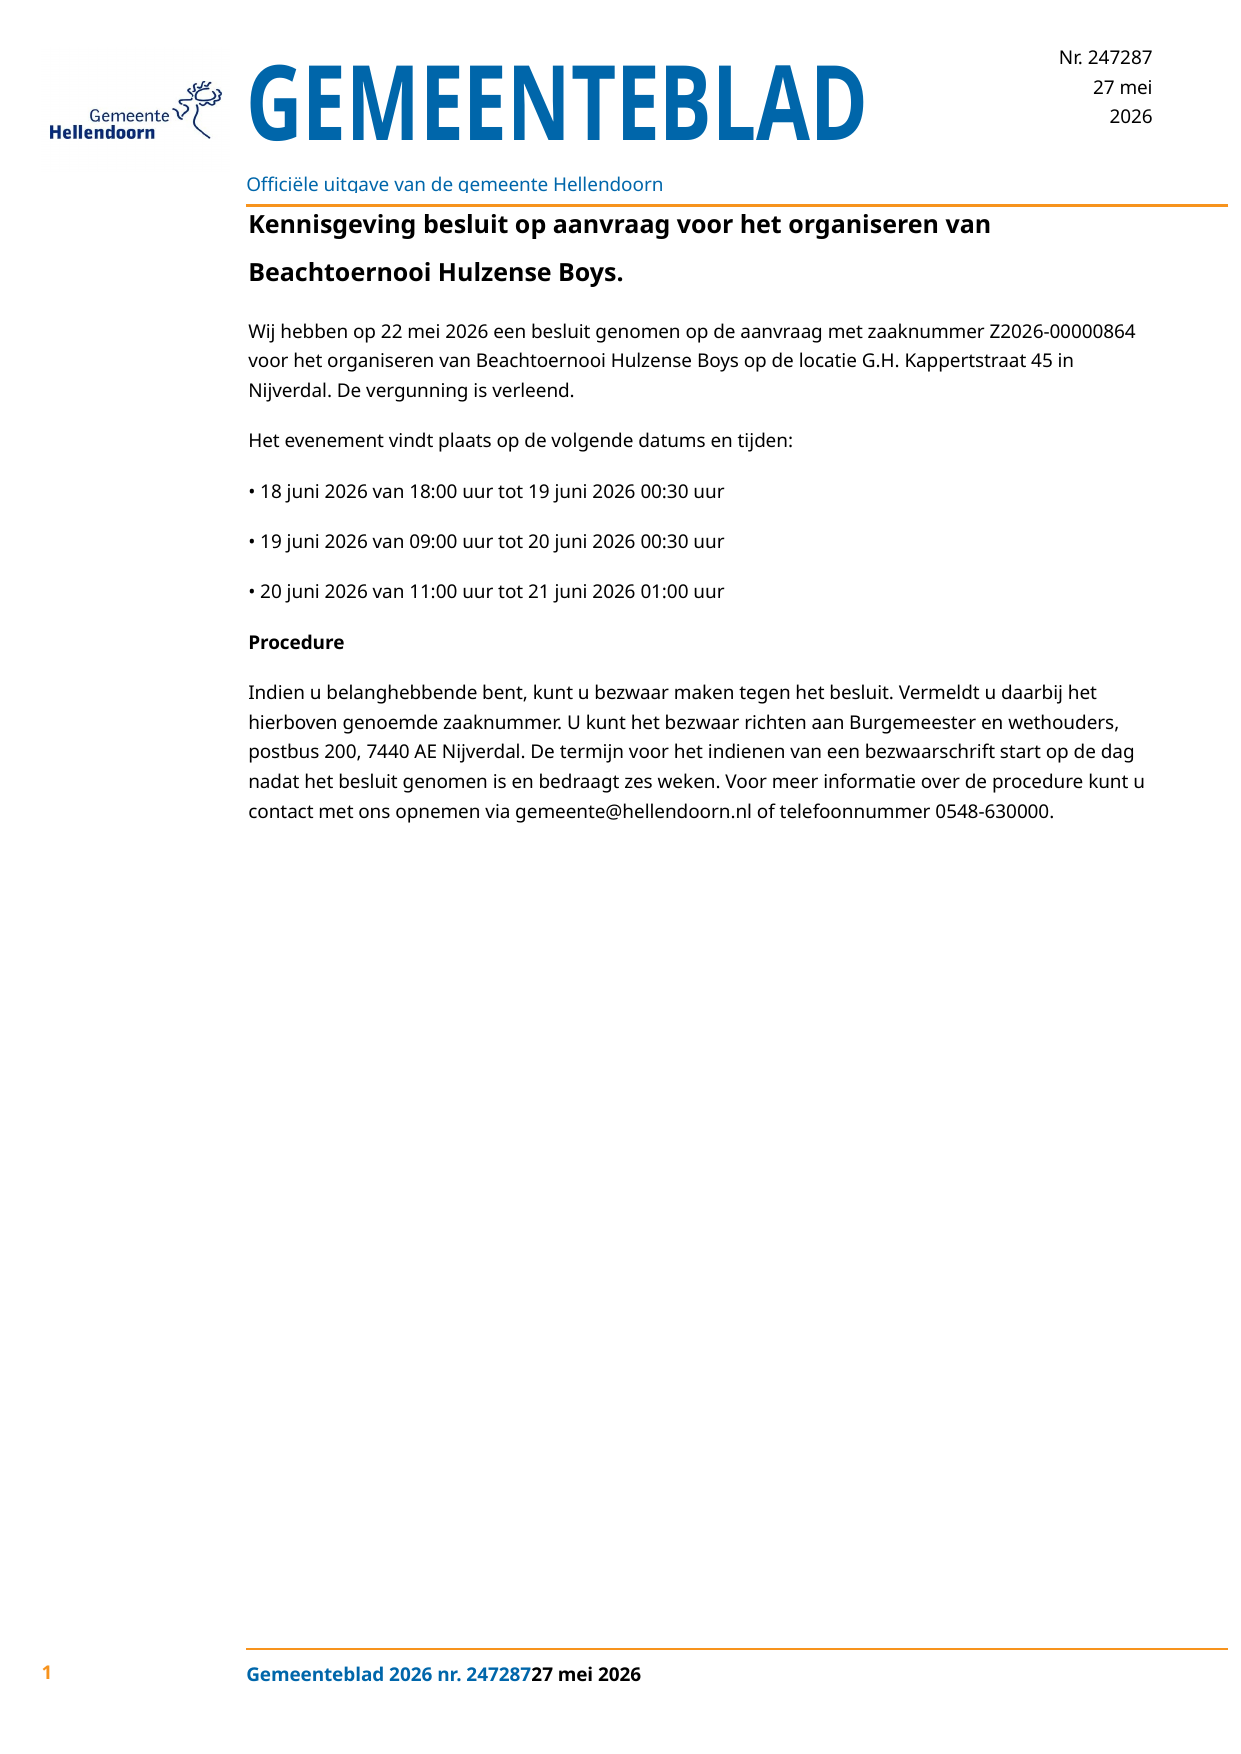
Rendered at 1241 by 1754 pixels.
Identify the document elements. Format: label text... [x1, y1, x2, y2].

text Het evenement vindt plaats op de volgende datums en tijden: [248, 427, 1152, 453]
text • 19 juni 2026 van 09:00 uur tot 20 juni 2026 00:30 uur [248, 528, 1152, 554]
text Procedure [248, 629, 1152, 655]
text Wij hebben op 22 mei 2026 een besluit genomen op de aanvraag met zaaknummer Z2026-00000864 voor het organiseren van Beachtoernooi Hulzense Boys op de locatie G.H. Kappertstraat 45 in Nijverdal. De vergunning is verleend. [248, 318, 1152, 403]
text Indien u belanghebbende bent, kunt u bezwaar maken tegen het besluit. Vermeldt u daarbij het hierboven genoemde zaaknummer. U kunt het bezwaar richten aan Burgemeester en wethouders, postbus 200, 7440 AE Nijverdal. De termijn voor het indienen van een bezwaarschrift start op de dag nadat het besluit genomen is en bedraagt zes weken. Voor meer informatie over de procedure kunt u contact met ons opnemen via gemeente@hellendoorn.nl of telefoonnummer 0548-630000. [248, 679, 1152, 824]
text • 20 juni 2026 van 11:00 uur tot 21 juni 2026 01:00 uur [248, 579, 1152, 604]
picture [41, 47, 231, 172]
text • 18 juni 2026 van 18:00 uur tot 19 juni 2026 00:30 uur [248, 478, 1152, 504]
text Kennisgeving besluit op aanvraag voor het organiseren van Beachtoernooi Hulzense Boys. [248, 207, 1152, 288]
